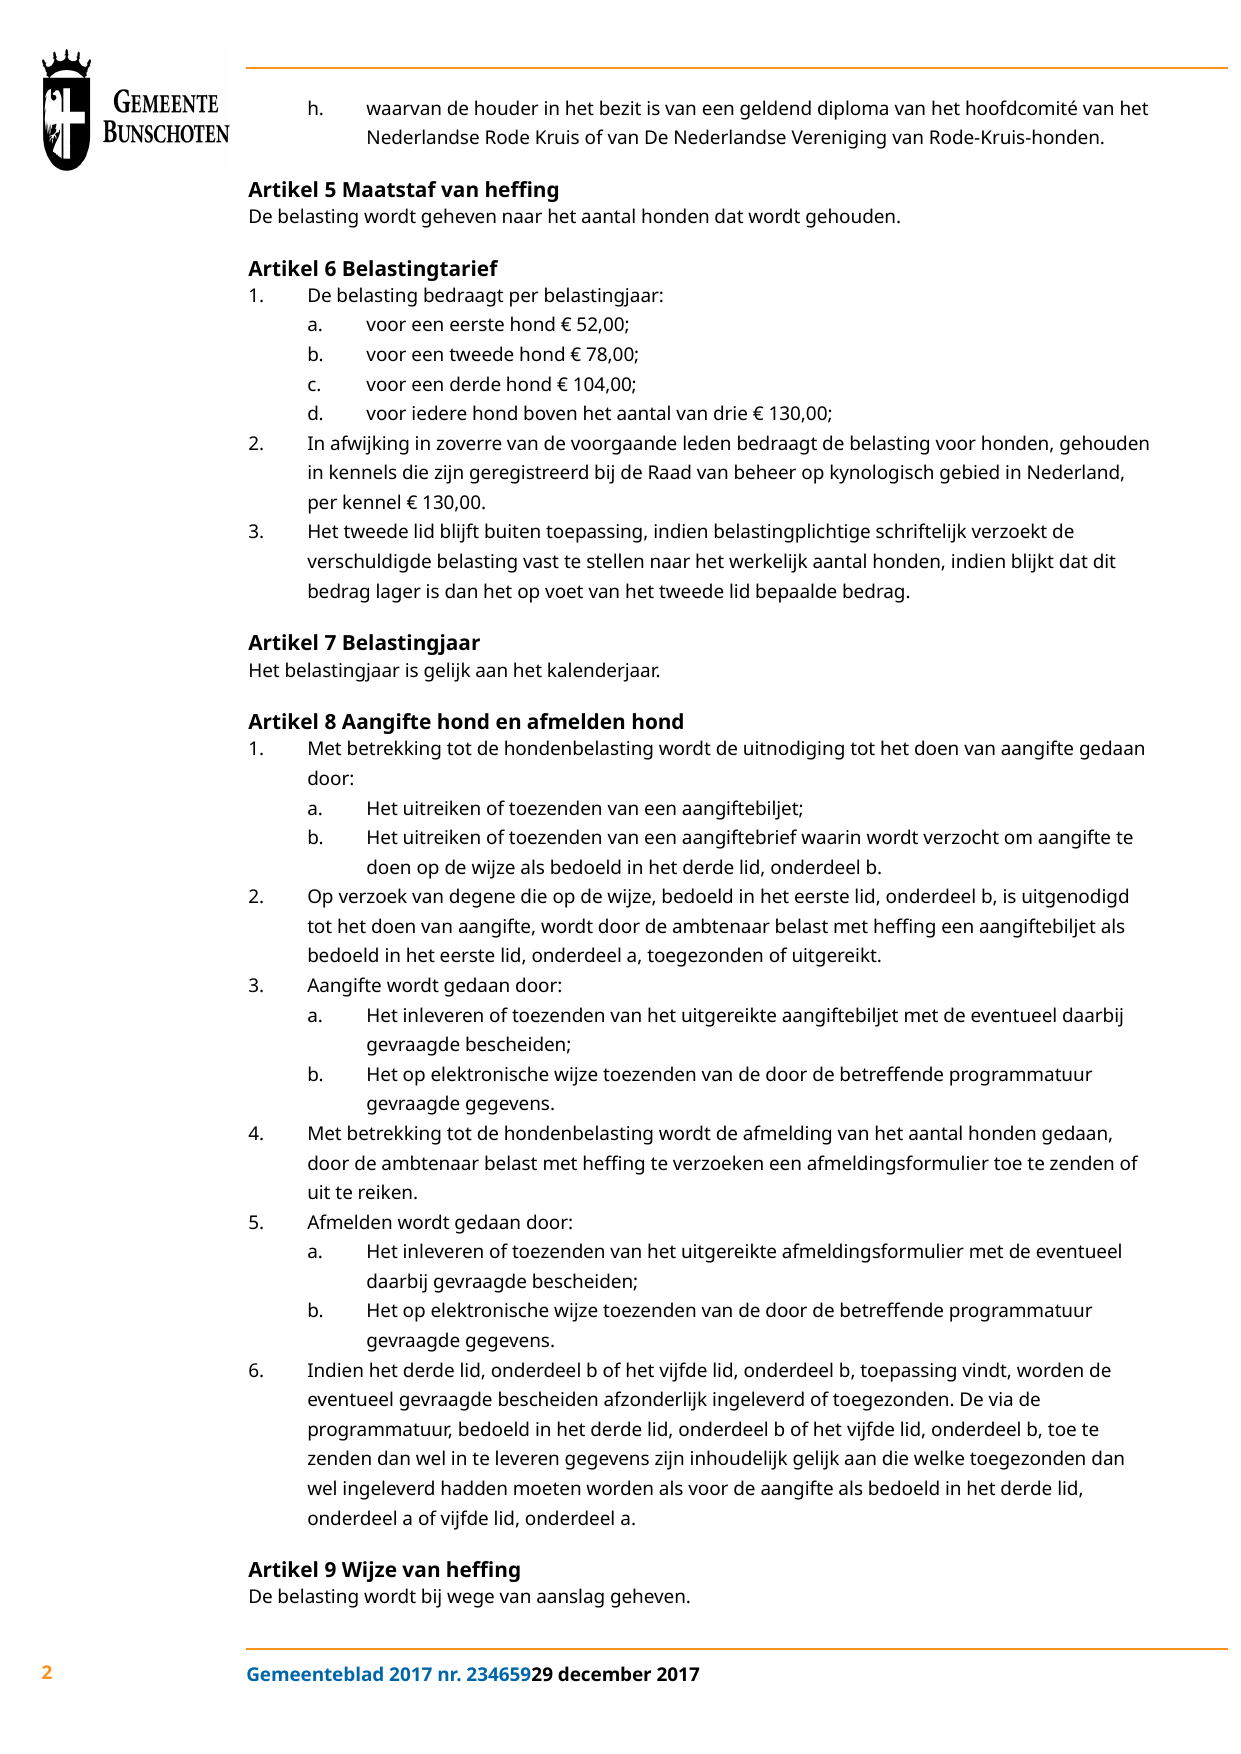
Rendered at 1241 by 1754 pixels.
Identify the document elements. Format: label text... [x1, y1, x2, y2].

list waarvan de houder in het bezit is van een geldend diploma van het hoofdcomité van het Nederlandse Rode Kruis of van De Nederlandse Vereniging van Rode-Kruis-honden. [307, 95, 1152, 150]
text Het belastingjaar is gelijk aan het kalenderjaar. [248, 657, 1152, 682]
text Artikel 7 Belastingjaar [248, 628, 1152, 657]
list In afwijking in zoverre van de voorgaande leden bedraagt de belasting voor honden, gehouden in kennels die zijn geregistreerd bij de Raad van beheer op kynologisch gebied in Nederland, per kennel € 130,00. [248, 430, 1152, 515]
list voor een eerste hond € 52,00; [307, 312, 1152, 337]
text Artikel 9 Wijze van heffing [248, 1555, 1152, 1584]
list voor een derde hond € 104,00; [307, 371, 1152, 397]
list Afmelden wordt gedaan door: [248, 1209, 1152, 1235]
picture [41, 47, 231, 172]
list Het inleveren of toezenden van het uitgereikte aangiftebiljet met de eventueel daarbij gevraagde bescheiden; [307, 1002, 1152, 1057]
text Artikel 8 Aangifte hond en afmelden hond [248, 707, 1152, 736]
text De belasting wordt bij wege van aanslag geheven. [248, 1584, 1152, 1609]
list voor iedere hond boven het aantal van drie € 130,00; [307, 400, 1152, 426]
text Artikel 5 Maatstaf van heffing [248, 175, 1152, 203]
list Het uitreiken of toezenden van een aangiftebrief waarin wordt verzocht om aangifte te doen op de wijze als bedoeld in het derde lid, onderdeel b. [307, 824, 1152, 880]
text Artikel 6 Belastingtarief [248, 254, 1152, 282]
list Met betrekking tot de hondenbelasting wordt de afmelding van het aantal honden gedaan, door de ambtenaar belast met heffing te verzoeken een afmeldingsformulier toe te zenden of uit te reiken. [248, 1120, 1152, 1205]
list Het uitreiken of toezenden van een aangiftebiljet; [307, 795, 1152, 821]
list Het op elektronische wijze toezenden van de door de betreffende programmatuur gevraagde gegevens. [307, 1298, 1152, 1353]
list De belasting bedraagt per belastingjaar: [248, 282, 1152, 308]
list Indien het derde lid, onderdeel b of het vijfde lid, onderdeel b, toepassing vindt, worden de eventueel gevraagde bescheiden afzonderlijk ingeleverd of toegezonden. De via de programmatuur, bedoeld in het derde lid, onderdeel b of het vijfde lid, onderdeel b, toe te zenden dan wel in te leveren gegevens zijn inhoudelijk gelijk aan die welke toegezonden dan wel ingeleverd hadden moeten worden als voor de aangifte als bedoeld in het derde lid, onderdeel a of vijfde lid, onderdeel a. [248, 1357, 1152, 1531]
list Op verzoek van degene die op de wijze, bedoeld in het eerste lid, onderdeel b, is uitgenodigd tot het doen van aangifte, wordt door de ambtenaar belast met heffing een aangiftebiljet als bedoeld in het eerste lid, onderdeel a, toegezonden of uitgereikt. [248, 883, 1152, 968]
list Aangifte wordt gedaan door: [248, 972, 1152, 998]
list Het inleveren of toezenden van het uitgereikte afmeldingsformulier met de eventueel daarbij gevraagde bescheiden; [307, 1238, 1152, 1294]
text De belasting wordt geheven naar het aantal honden dat wordt gehouden. [248, 203, 1152, 229]
list Het op elektronische wijze toezenden van de door de betreffende programmatuur gevraagde gegevens. [307, 1061, 1152, 1116]
list Met betrekking tot de hondenbelasting wordt de uitnodiging tot het doen van aangifte gedaan door: [248, 736, 1152, 791]
list voor een tweede hond € 78,00; [307, 341, 1152, 367]
list Het tweede lid blijft buiten toepassing, indien belastingplichtige schriftelijk verzoekt de verschuldigde belasting vast te stellen naar het werkelijk aantal honden, indien blijkt dat dit bedrag lager is dan het op voet van het tweede lid bepaalde bedrag. [248, 519, 1152, 604]
